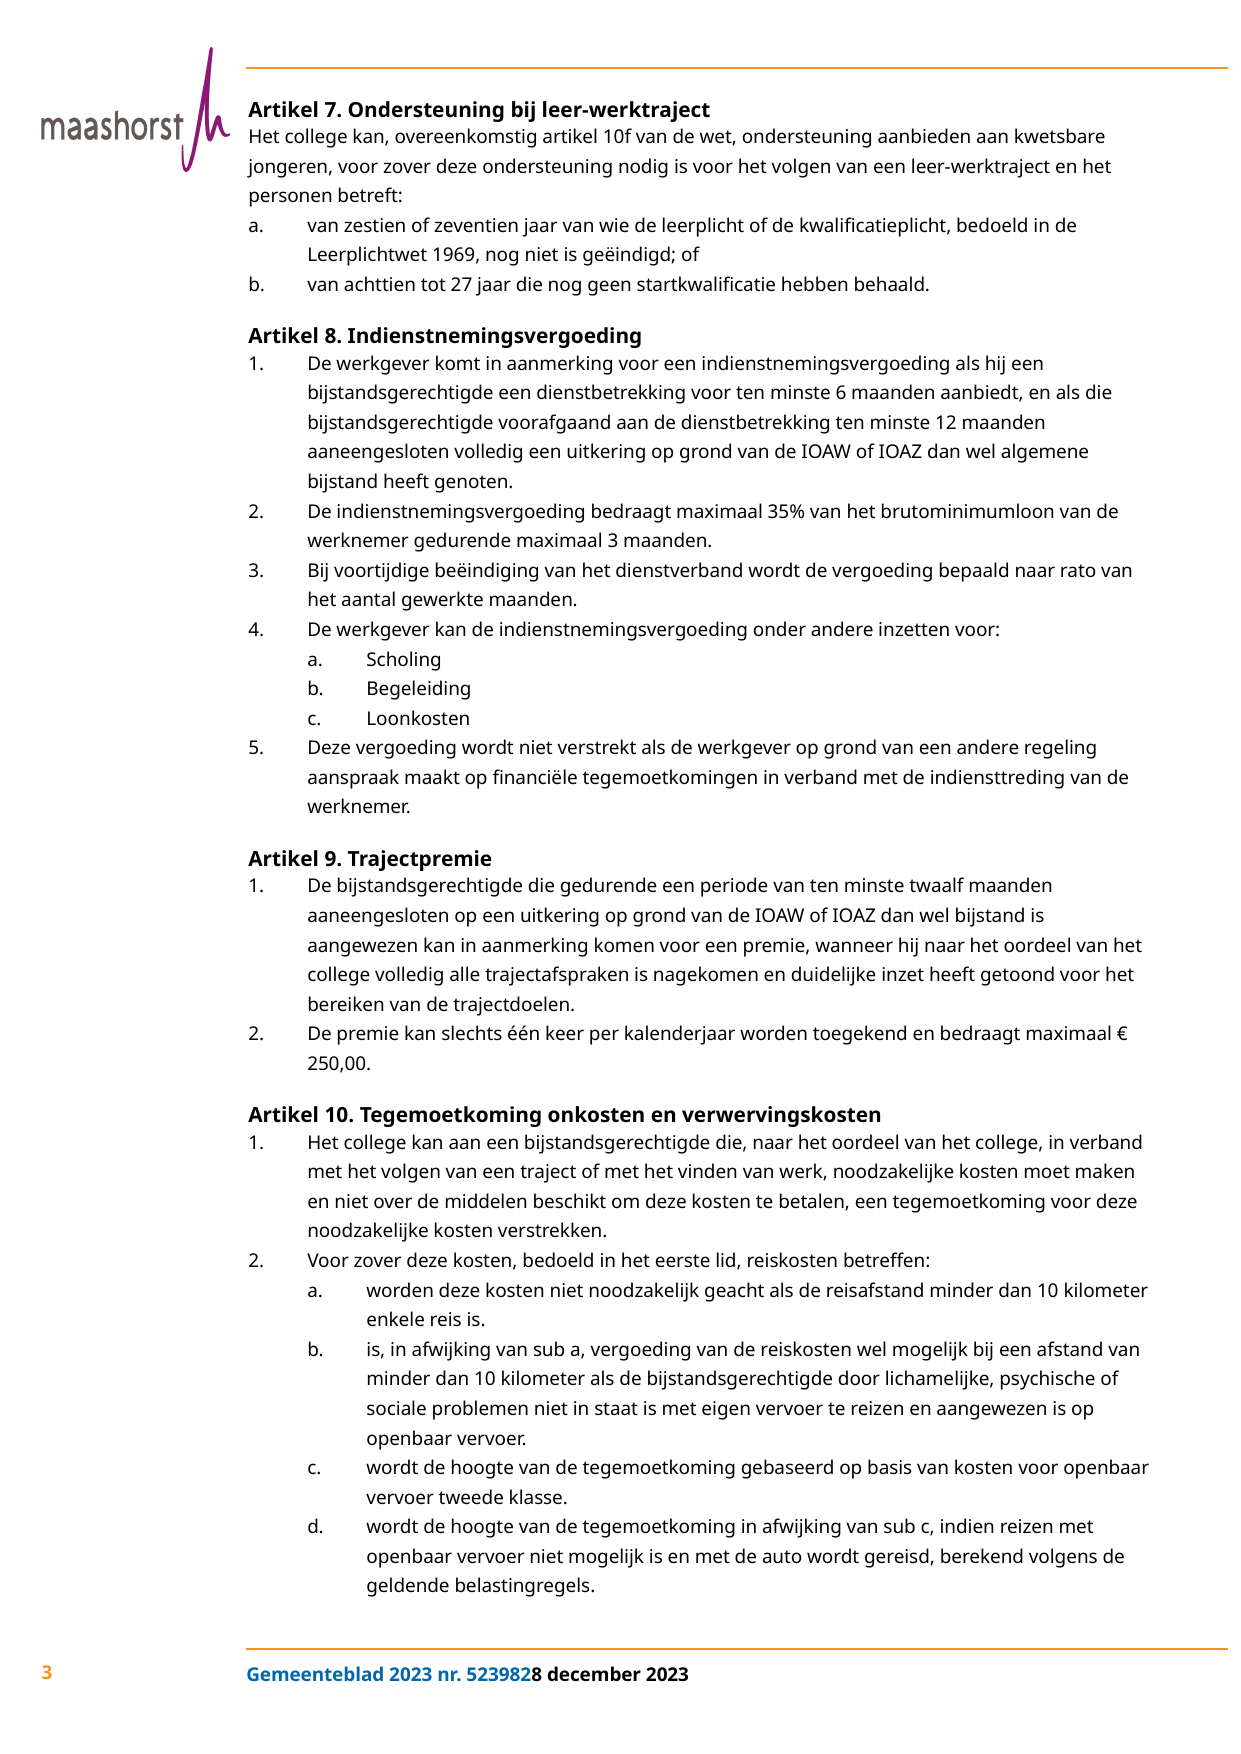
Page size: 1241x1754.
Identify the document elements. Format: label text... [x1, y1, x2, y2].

list wordt de hoogte van de tegemoetkoming in afwijking van sub c, indien reizen met openbaar vervoer niet mogelijk is en met de auto wordt gereisd, berekend volgens de geldende belastingregels. [307, 1513, 1152, 1598]
text Artikel 8. Indienstnemingsvergoeding [248, 322, 1152, 350]
text Artikel 7. Ondersteuning bij leer-werktraject [248, 95, 1152, 123]
text Het college kan, overeenkomstig artikel 10f van de wet, ondersteuning aanbieden aan kwetsbare jongeren, voor zover deze ondersteuning nodig is voor het volgen van een leer-werktraject en het personen betreft: [248, 123, 1152, 208]
list is, in afwijking van sub a, vergoeding van de reiskosten wel mogelijk bij een afstand van minder dan 10 kilometer als de bijstandsgerechtigde door lichamelijke, psychische of sociale problemen niet in staat is met eigen vervoer te reizen en aangewezen is op openbaar vervoer. [307, 1336, 1152, 1451]
list De premie kan slechts één keer per kalenderjaar worden toegekend en bedraagt maximaal € 250,00. [248, 1021, 1152, 1076]
list worden deze kosten niet noodzakelijk geacht als de reisafstand minder dan 10 kilometer enkele reis is. [307, 1277, 1152, 1332]
list De bijstandsgerechtigde die gedurende een periode van ten minste twaalf maanden aaneengesloten op een uitkering op grond van de IOAW of IOAZ dan wel bijstand is aangewezen kan in aanmerking komen voor een premie, wanneer hij naar het oordeel van het college volledig alle trajectafspraken is nagekomen en duidelijke inzet heeft getoond voor het bereiken van de trajectdoelen. [248, 873, 1152, 1017]
list De indienstnemingsvergoeding bedraagt maximaal 35% van het brutominimumloon van de werknemer gedurende maximaal 3 maanden. [248, 498, 1152, 553]
text Artikel 10. Tegemoetkoming onkosten en verwervingskosten [248, 1101, 1152, 1129]
list Deze vergoeding wordt niet verstrekt als de werkgever op grond van een andere regeling aanspraak maakt op financiële tegemoetkomingen in verband met de indiensttreding van de werknemer. [248, 734, 1152, 819]
list Bij voortijdige beëindiging van het dienstverband wordt de vergoeding bepaald naar rato van het aantal gewerkte maanden. [248, 557, 1152, 612]
list Begeleiding [307, 675, 1152, 701]
list Het college kan aan een bijstandsgerechtigde die, naar het oordeel van het college, in verband met het volgen van een traject of met het vinden van werk, noodzakelijke kosten moet maken en niet over de middelen beschikt om deze kosten te betalen, een tegemoetkoming voor deze noodzakelijke kosten verstrekken. [248, 1129, 1152, 1243]
list De werkgever kan de indienstnemingsvergoeding onder andere inzetten voor: [248, 616, 1152, 642]
list Loonkosten [307, 705, 1152, 731]
list Voor zover deze kosten, bedoeld in het eerste lid, reiskosten betreffen: [248, 1247, 1152, 1273]
list van zestien of zeventien jaar van wie de leerplicht of de kwalificatieplicht, bedoeld in de Leerplichtwet 1969, nog niet is geëindigd; of [248, 212, 1152, 267]
list De werkgever komt in aanmerking voor een indienstnemingsvergoeding als hij een bijstandsgerechtigde een dienstbetrekking voor ten minste 6 maanden aanbiedt, en als die bijstandsgerechtigde voorafgaand aan de dienstbetrekking ten minste 12 maanden aaneengesloten volledig een uitkering op grond van de IOAW of IOAZ dan wel algemene bijstand heeft genoten. [248, 350, 1152, 494]
list Scholing [307, 646, 1152, 672]
text Artikel 9. Trajectpremie [248, 844, 1152, 873]
list van achttien tot 27 jaar die nog geen startkwalificatie hebben behaald. [248, 271, 1152, 297]
list wordt de hoogte van de tegemoetkoming gebaseerd op basis van kosten voor openbaar vervoer tweede klasse. [307, 1454, 1152, 1510]
picture [41, 47, 231, 172]
